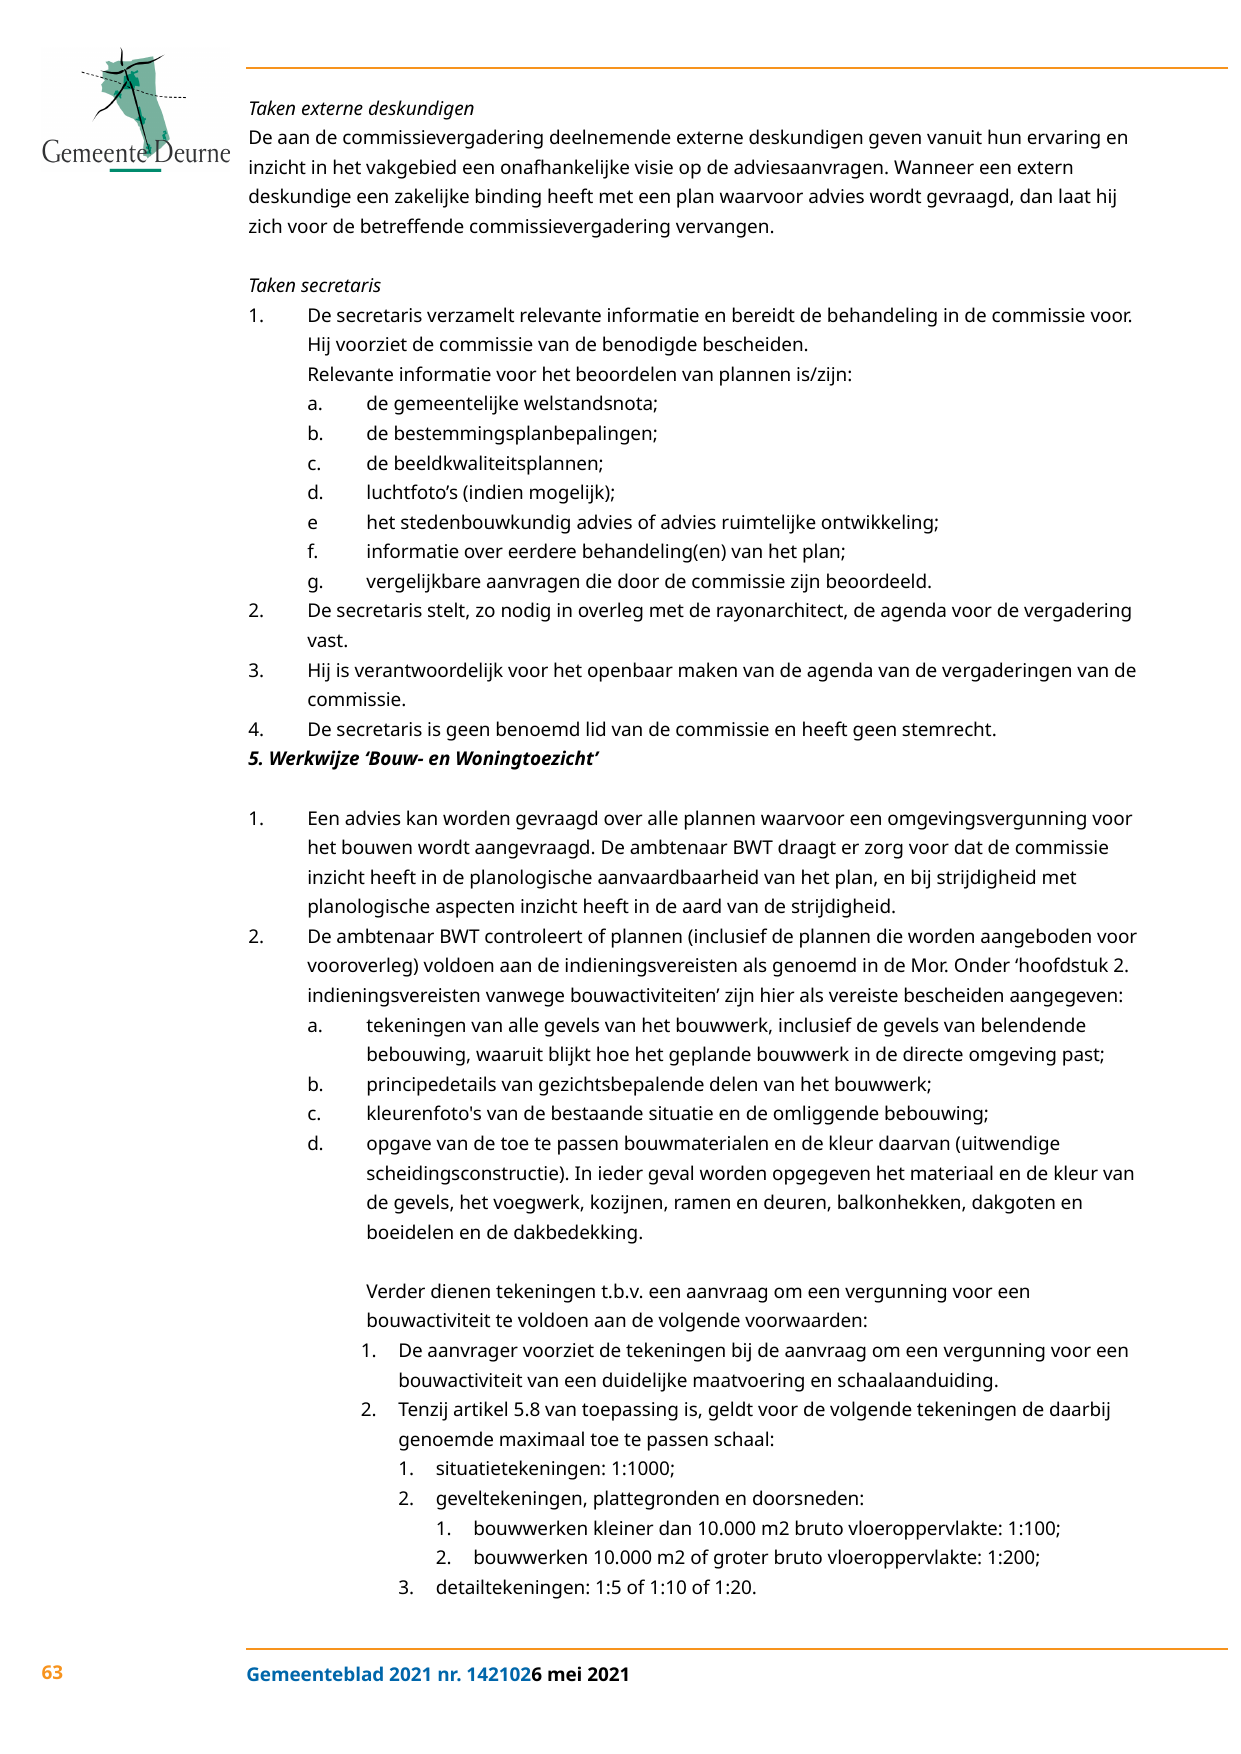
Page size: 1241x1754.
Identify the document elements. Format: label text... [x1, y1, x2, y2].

list Relevante informatie voor het beoordelen van plannen is/zijn: [248, 361, 1152, 387]
list De secretaris is geen benoemd lid van de commissie en heeft geen stemrecht. [248, 716, 1152, 742]
list De secretaris stelt, zo nodig in overleg met de rayonarchitect, de agenda voor de vergadering vast. [248, 598, 1152, 653]
text 5. Werkwijze ‘Bouw- en Woningtoezicht’ [248, 746, 1152, 771]
list De ambtenaar BWT controleert of plannen (inclusief de plannen die worden aangeboden voor vooroverleg) voldoen aan de indieningsvereisten als genoemd in de Mor. Onder ‘hoofdstuk 2. indieningsvereisten vanwege bouwactiviteiten’ zijn hier als vereiste bescheiden aangegeven: [248, 923, 1152, 1008]
list De secretaris verzamelt relevante informatie en bereidt de behandeling in de commissie voor. Hij voorziet de commissie van de benodigde bescheiden. [248, 302, 1152, 357]
text Taken secretaris [248, 272, 1152, 298]
list de bestemmingsplanbepalingen; [307, 420, 1152, 446]
list Een advies kan worden gevraagd over alle plannen waarvoor een omgevingsvergunning voor het bouwen wordt aangevraagd. De ambtenaar BWT draagt er zorg voor dat de commissie inzicht heeft in de planologische aanvaardbaarheid van het plan, en bij strijdigheid met planologische aspecten inzicht heeft in de aard van de strijdigheid. [248, 805, 1152, 919]
list bouwwerken 10.000 m2 of groter bruto vloeroppervlakte: 1:200; [436, 1544, 1152, 1570]
list informatie over eerdere behandeling(en) van het plan; [307, 538, 1152, 564]
list vergelijkbare aanvragen die door de commissie zijn beoordeeld. [307, 568, 1152, 594]
list luchtfoto’s (indien mogelijk); [307, 479, 1152, 505]
list opgave van de toe te passen bouwmaterialen en de kleur daarvan (uitwendige scheidingsconstructie). In ieder geval worden opgegeven het materiaal en de kleur van de gevels, het voegwerk, kozijnen, ramen en deuren, balkonhekken, dakgoten en boeidelen en de dakbedekking. [307, 1130, 1152, 1245]
list geveltekeningen, plattegronden en doorsneden: [398, 1485, 1152, 1511]
list Tenzij artikel 5.8 van toepassing is, geldt voor de volgende tekeningen de daarbij genoemde maximaal toe te passen schaal: [361, 1396, 1152, 1452]
list detailtekeningen: 1:5 of 1:10 of 1:20. [398, 1574, 1152, 1600]
list Hij is verantwoordelijk voor het openbaar maken van de agenda van de vergaderingen van de commissie. [248, 657, 1152, 712]
list principedetails van gezichtsbepalende delen van het bouwwerk; [307, 1071, 1152, 1097]
list tekeningen van alle gevels van het bouwwerk, inclusief de gevels van belendende bebouwing, waaruit blijkt hoe het geplande bouwwerk in de directe omgeving past; [307, 1012, 1152, 1067]
list kleurenfoto's van de bestaande situatie en de omliggende bebouwing; [307, 1101, 1152, 1126]
text Taken externe deskundigen [248, 95, 1152, 121]
picture [41, 47, 231, 172]
list het stedenbouwkundig advies of advies ruimtelijke ontwikkeling; [307, 509, 1152, 535]
list Verder dienen tekeningen t.b.v. een aanvraag om een vergunning voor een bouwactiviteit te voldoen aan de volgende voorwaarden: [307, 1278, 1152, 1333]
list De aanvrager voorziet de tekeningen bij de aanvraag om een vergunning voor een bouwactiviteit van een duidelijke maatvoering en schaalaanduiding. [361, 1337, 1152, 1393]
text De aan de commissievergadering deelnemende externe deskundigen geven vanuit hun ervaring en inzicht in het vakgebied een onafhankelijke visie op de adviesaanvragen. Wanneer een extern deskundige een zakelijke binding heeft met een plan waarvoor advies wordt gevraagd, dan laat hij zich voor de betreffende commissievergadering vervangen. [248, 124, 1152, 239]
list de gemeentelijke welstandsnota; [307, 391, 1152, 416]
list bouwwerken kleiner dan 10.000 m2 bruto vloeroppervlakte: 1:100; [436, 1515, 1152, 1541]
list de beeldkwaliteitsplannen; [307, 450, 1152, 476]
list situatietekeningen: 1:1000; [398, 1456, 1152, 1481]
